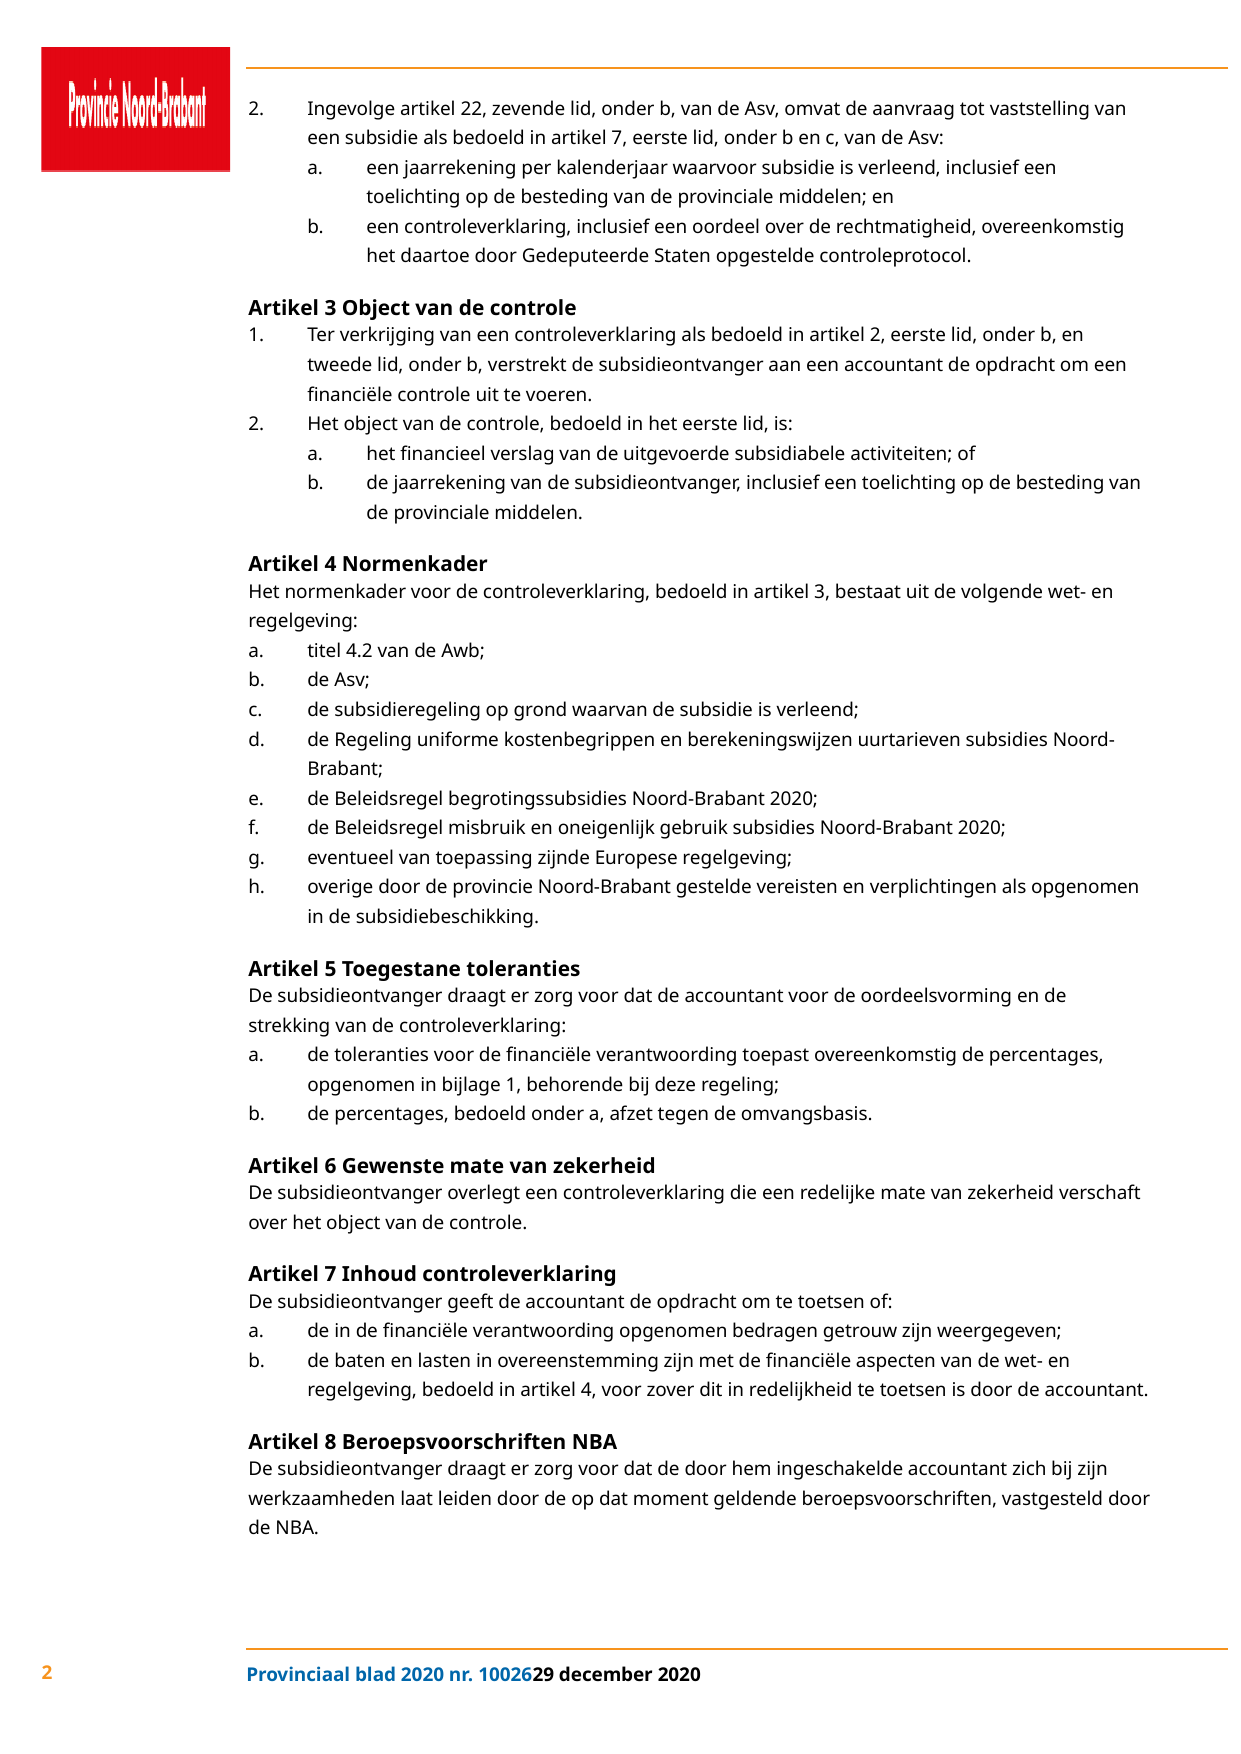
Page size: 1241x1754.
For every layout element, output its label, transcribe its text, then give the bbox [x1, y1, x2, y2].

text Artikel 5 Toegestane toleranties [248, 954, 1152, 982]
text Artikel 6 Gewenste mate van zekerheid [248, 1151, 1152, 1179]
list een jaarrekening per kalenderjaar waarvoor subsidie is verleend, inclusief een toelichting op de besteding van de provinciale middelen; en [307, 154, 1152, 209]
list de Beleidsregel misbruik en oneigenlijk gebruik subsidies Noord-Brabant 2020; [248, 814, 1152, 840]
picture [41, 47, 231, 172]
text Artikel 8 Beroepsvoorschriften NBA [248, 1427, 1152, 1455]
list een controleverklaring, inclusief een oordeel over de rechtmatigheid, overeenkomstig het daartoe door Gedeputeerde Staten opgestelde controleprotocol. [307, 213, 1152, 268]
list de subsidieregeling op grond waarvan de subsidie is verleend; [248, 696, 1152, 722]
list de Asv; [248, 667, 1152, 692]
list de Beleidsregel begrotingssubsidies Noord-Brabant 2020; [248, 785, 1152, 811]
list de Regeling uniforme kostenbegrippen en berekeningswijzen uurtarieven subsidies Noord-Brabant; [248, 726, 1152, 781]
list titel 4.2 van de Awb; [248, 637, 1152, 663]
text De subsidieontvanger draagt er zorg voor dat de accountant voor de oordeelsvorming en de strekking van de controleverklaring: [248, 982, 1152, 1037]
list de in de financiële verantwoording opgenomen bedragen getrouw zijn weergegeven; [248, 1317, 1152, 1343]
text De subsidieontvanger overlegt een controleverklaring die een redelijke mate van zekerheid verschaft over het object van de controle. [248, 1179, 1152, 1235]
text Artikel 4 Normenkader [248, 549, 1152, 578]
list de toleranties voor de financiële verantwoording toepast overeenkomstig de percentages, opgenomen in bijlage 1, behorende bij deze regeling; [248, 1041, 1152, 1097]
list Ingevolge artikel 22, zevende lid, onder b, van de Asv, omvat de aanvraag tot vaststelling van een subsidie als bedoeld in artikel 7, eerste lid, onder b en c, van de Asv: [248, 95, 1152, 150]
list de jaarrekening van de subsidieontvanger, inclusief een toelichting op de besteding van de provinciale middelen. [307, 469, 1152, 525]
list overige door de provincie Noord-Brabant gestelde vereisten en verplichtingen als opgenomen in de subsidiebeschikking. [248, 874, 1152, 929]
text De subsidieontvanger geeft de accountant de opdracht om te toetsen of: [248, 1288, 1152, 1313]
text Artikel 7 Inhoud controleverklaring [248, 1259, 1152, 1288]
list Het object van de controle, bedoeld in het eerste lid, is: [248, 410, 1152, 436]
list de percentages, bedoeld onder a, afzet tegen de omvangsbasis. [248, 1101, 1152, 1126]
text Artikel 3 Object van de controle [248, 293, 1152, 322]
list het financieel verslag van de uitgevoerde subsidiabele activiteiten; of [307, 440, 1152, 466]
list Ter verkrijging van een controleverklaring als bedoeld in artikel 2, eerste lid, onder b, en tweede lid, onder b, verstrekt de subsidieontvanger aan een accountant de opdracht om een financiële controle uit te voeren. [248, 322, 1152, 406]
text De subsidieontvanger draagt er zorg voor dat de door hem ingeschakelde accountant zich bij zijn werkzaamheden laat leiden door de op dat moment geldende beroepsvoorschriften, vastgesteld door de NBA. [248, 1455, 1152, 1540]
text Het normenkader voor de controleverklaring, bedoeld in artikel 3, bestaat uit de volgende wet- en regelgeving: [248, 578, 1152, 633]
list eventueel van toepassing zijnde Europese regelgeving; [248, 844, 1152, 870]
list de baten en lasten in overeenstemming zijn met de financiële aspecten van de wet- en regelgeving, bedoeld in artikel 4, voor zover dit in redelijkheid te toetsen is door de accountant. [248, 1347, 1152, 1402]
